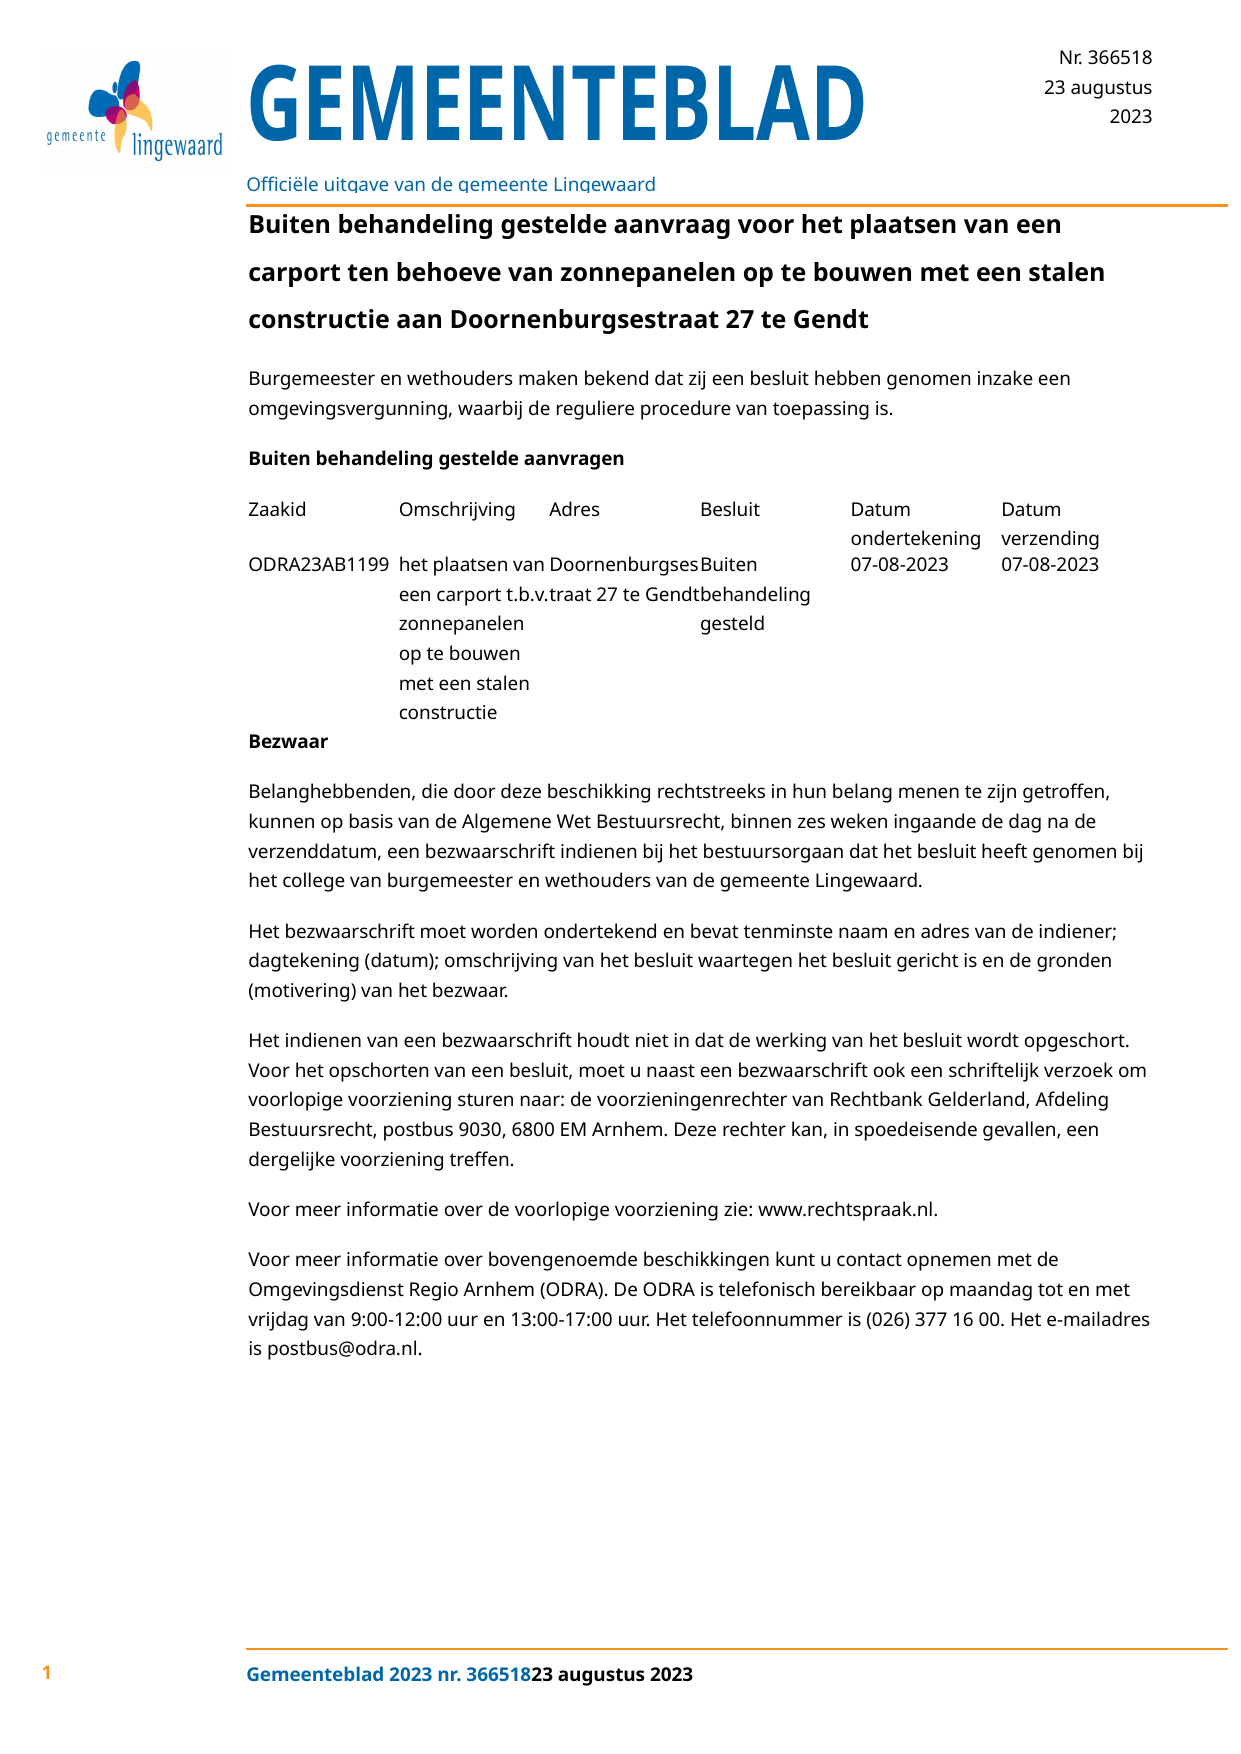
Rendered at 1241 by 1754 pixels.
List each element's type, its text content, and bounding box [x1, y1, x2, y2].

table_cell Buiten behandeling gesteld [700, 551, 850, 725]
text Buiten behandeling gestelde aanvragen [248, 446, 1152, 471]
text Voor meer informatie over bovengenoemde beschikkingen kunt u contact opnemen met de Omgevingsdienst Regio Arnhem (ODRA). De ODRA is telefonisch bereikbaar op maandag tot en met vrijdag van 9:00-12:00 uur en 13:00-17:00 uur. Het telefoonnummer is (026) 377 16 00. Het e-mailadres is postbus@odra.nl. [248, 1247, 1152, 1361]
table_header Adres [549, 496, 700, 551]
table_header Datum ondertekening [850, 496, 1001, 551]
table_cell ODRA23AB1199 [248, 551, 398, 725]
table_cell 07-08-2023 [850, 551, 1001, 725]
table_cell 07-08-2023 [1001, 551, 1152, 725]
text Burgemeester en wethouders maken bekend dat zij een besluit hebben genomen inzake een omgevingsvergunning, waarbij de reguliere procedure van toepassing is. [248, 366, 1152, 421]
table_cell Doornenburgsestraat 27 te Gendt [549, 551, 700, 725]
table_header Datum verzending [1001, 496, 1152, 551]
text Buiten behandeling gestelde aanvraag voor het plaatsen van een carport ten behoeve van zonnepanelen op te bouwen met een stalen constructie aan Doornenburgsestraat 27 te Gendt [248, 207, 1152, 336]
text Belanghebbenden, die door deze beschikking rechtstreeks in hun belang menen te zijn getroffen, kunnen op basis van de Algemene Wet Bestuursrecht, binnen zes weken ingaande de dag na de verzenddatum, een bezwaarschrift indienen bij het bestuursorgaan dat het besluit heeft genomen bij het college van burgemeester en wethouders van de gemeente Lingewaard. [248, 779, 1152, 893]
table_cell het plaatsen van een carport t.b.v. zonnepanelen op te bouwen met een stalen constructie [399, 551, 549, 725]
text Bezwaar [248, 728, 1152, 754]
table_header Besluit [700, 496, 850, 551]
text Voor meer informatie over de voorlopige voorziening zie: www.rechtspraak.nl. [248, 1196, 1152, 1222]
table_header Zaakid [248, 496, 398, 551]
text Het bezwaarschrift moet worden ondertekend en bevat tenminste naam en adres van de indiener; dagtekening (datum); omschrijving van het besluit waartegen het besluit gericht is en de gronden (motivering) van het bezwaar. [248, 918, 1152, 1003]
picture [41, 47, 231, 172]
text Het indienen van een bezwaarschrift houdt niet in dat de werking van het besluit wordt opgeschort. Voor het opschorten van een besluit, moet u naast een bezwaarschrift ook een schriftelijk verzoek om voorlopige voorziening sturen naar: de voorzieningenrechter van Rechtbank Gelderland, Afdeling Bestuursrecht, postbus 9030, 6800 EM Arnhem. Deze rechter kan, in spoedeisende gevallen, een dergelijke voorziening treffen. [248, 1027, 1152, 1171]
table_header Omschrijving [399, 496, 549, 551]
